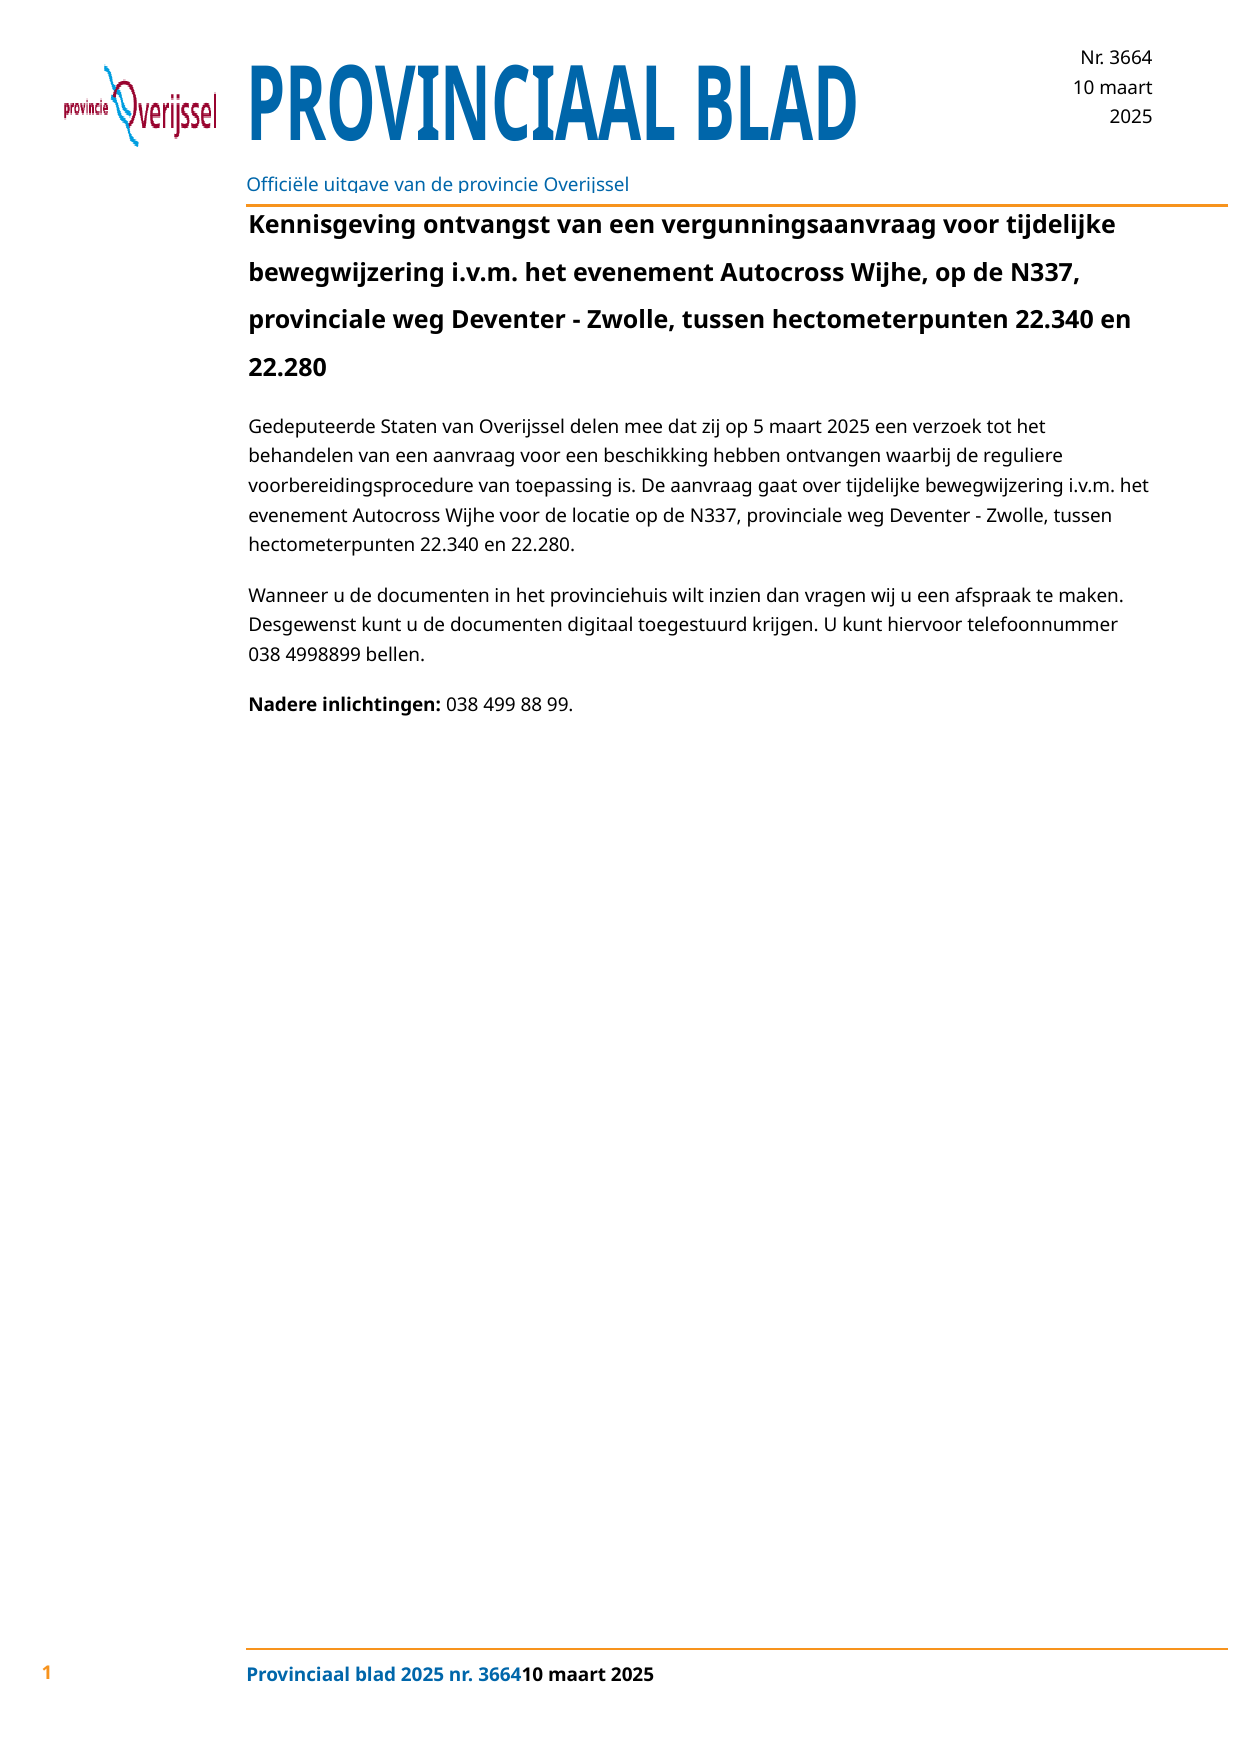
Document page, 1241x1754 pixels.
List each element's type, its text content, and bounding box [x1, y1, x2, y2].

text Gedeputeerde Staten van Overijssel delen mee dat zij op 5 maart 2025 een verzoek tot het behandelen van een aanvraag voor een beschikking hebben ontvangen waarbij de reguliere voorbereidingsprocedure van toepassing is. De aanvraag gaat over tijdelijke bewegwijzering i.v.m. het evenement Autocross Wijhe voor de locatie op de N337, provinciale weg Deventer - Zwolle, tussen hectometerpunten 22.340 en 22.280. [248, 413, 1152, 557]
text Wanneer u de documenten in het provinciehuis wilt inzien dan vragen wij u een afspraak te maken. Desgewenst kunt u de documenten digitaal toegestuurd krijgen. U kunt hiervoor telefoonnummer 038 4998899 bellen. [248, 582, 1152, 667]
text Nadere inlichtingen: 038 499 88 99. [248, 691, 1152, 717]
text Kennisgeving ontvangst van een vergunningsaanvraag voor tijdelijke bewegwijzering i.v.m. het evenement Autocross Wijhe, op de N337, provinciale weg Deventer - Zwolle, tussen hectometerpunten 22.340 en 22.280 [248, 207, 1152, 384]
picture [41, 47, 231, 172]
